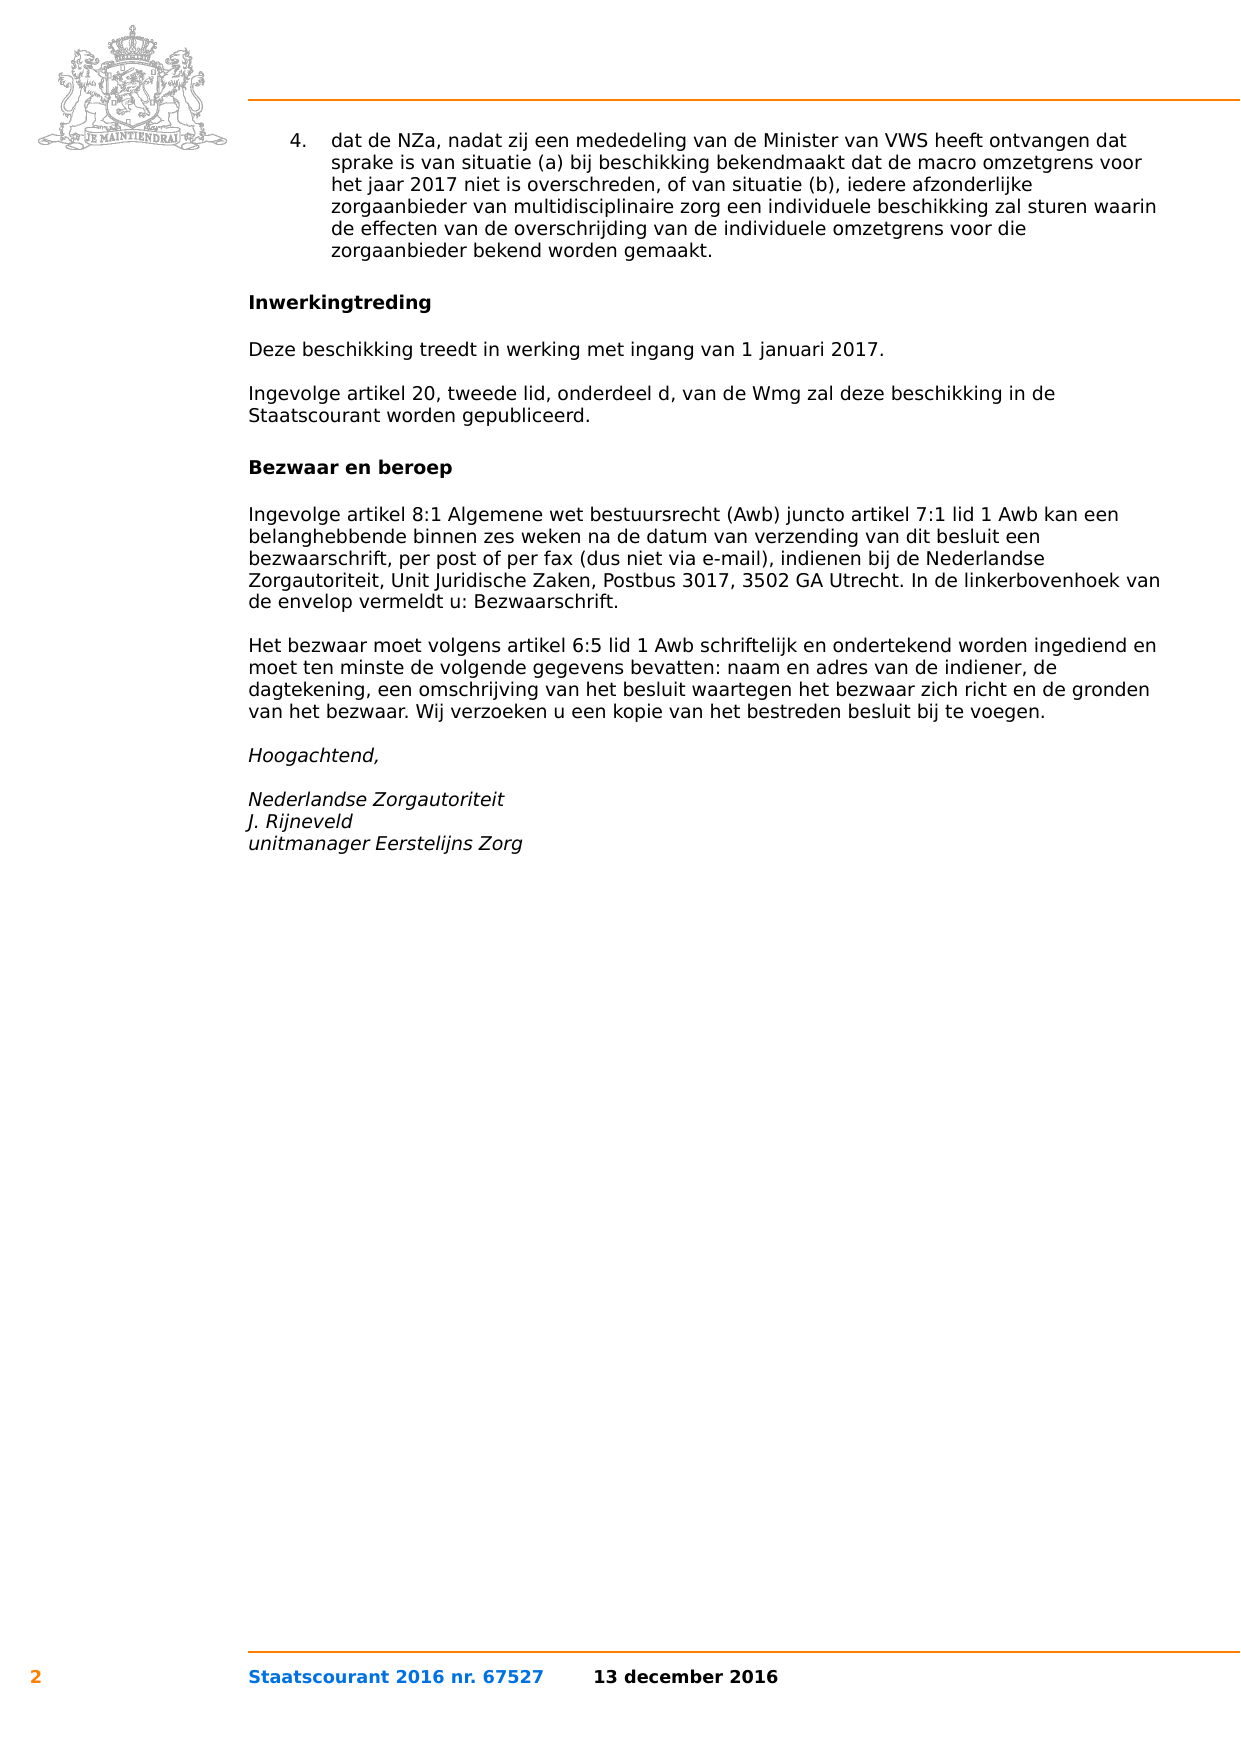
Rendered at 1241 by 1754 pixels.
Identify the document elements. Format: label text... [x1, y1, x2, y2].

text 4. dat de NZa, nadat zij een mededeling van de Minister van VWS heeft ontvangen dat sprake is van situatie (a) bij beschikking bekendmaakt dat de macro omzetgrens voor het jaar 2017 niet is overschreden, of van situatie (b), iedere afzonderlijke zorgaanbieder van multidisciplinaire zorg een individuele beschikking zal sturen waarin de effecten van de overschrijding van de individuele omzetgrens voor die zorgaanbieder bekend worden gemaakt. [289, 130, 1163, 262]
text Ingevolge artikel 20, tweede lid, onderdeel d, van de Wmg zal deze beschikking in de Staatscourant worden gepubliceerd. [248, 383, 1163, 427]
picture [38, 25, 227, 150]
subtitle Bezwaar en beroep [248, 457, 1163, 478]
subtitle Inwerkingtreding [248, 292, 1163, 314]
text Nederlandse Zorgautoriteit J. Rijneveld unitmanager Eerstelijns Zorg [248, 789, 1163, 855]
text Ingevolge artikel 8:1 Algemene wet bestuursrecht (Awb) juncto artikel 7:1 lid 1 Awb kan een belanghebbende binnen zes weken na de datum van verzending van dit besluit een bezwaarschrift, per post of per fax (dus niet via e-mail), indienen bij de Nederlandse Zorgautoriteit, Unit Juridische Zaken, Postbus 3017, 3502 GA Utrecht. In de linkerbovenhoek van de envelop vermeldt u: Bezwaarschrift. [248, 503, 1163, 613]
text Hoogachtend, [248, 745, 1163, 767]
text Het bezwaar moet volgens artikel 6:5 lid 1 Awb schriftelijk en ondertekend worden ingediend en moet ten minste de volgende gegevens bevatten: naam en adres van de indiener, de dagtekening, een omschrijving van het besluit waartegen het bezwaar zich richt en de gronden van het bezwaar. Wij verzoeken u een kopie van het bestreden besluit bij te voegen. [248, 635, 1163, 723]
text Deze beschikking treedt in werking met ingang van 1 januari 2017. [248, 339, 1163, 361]
